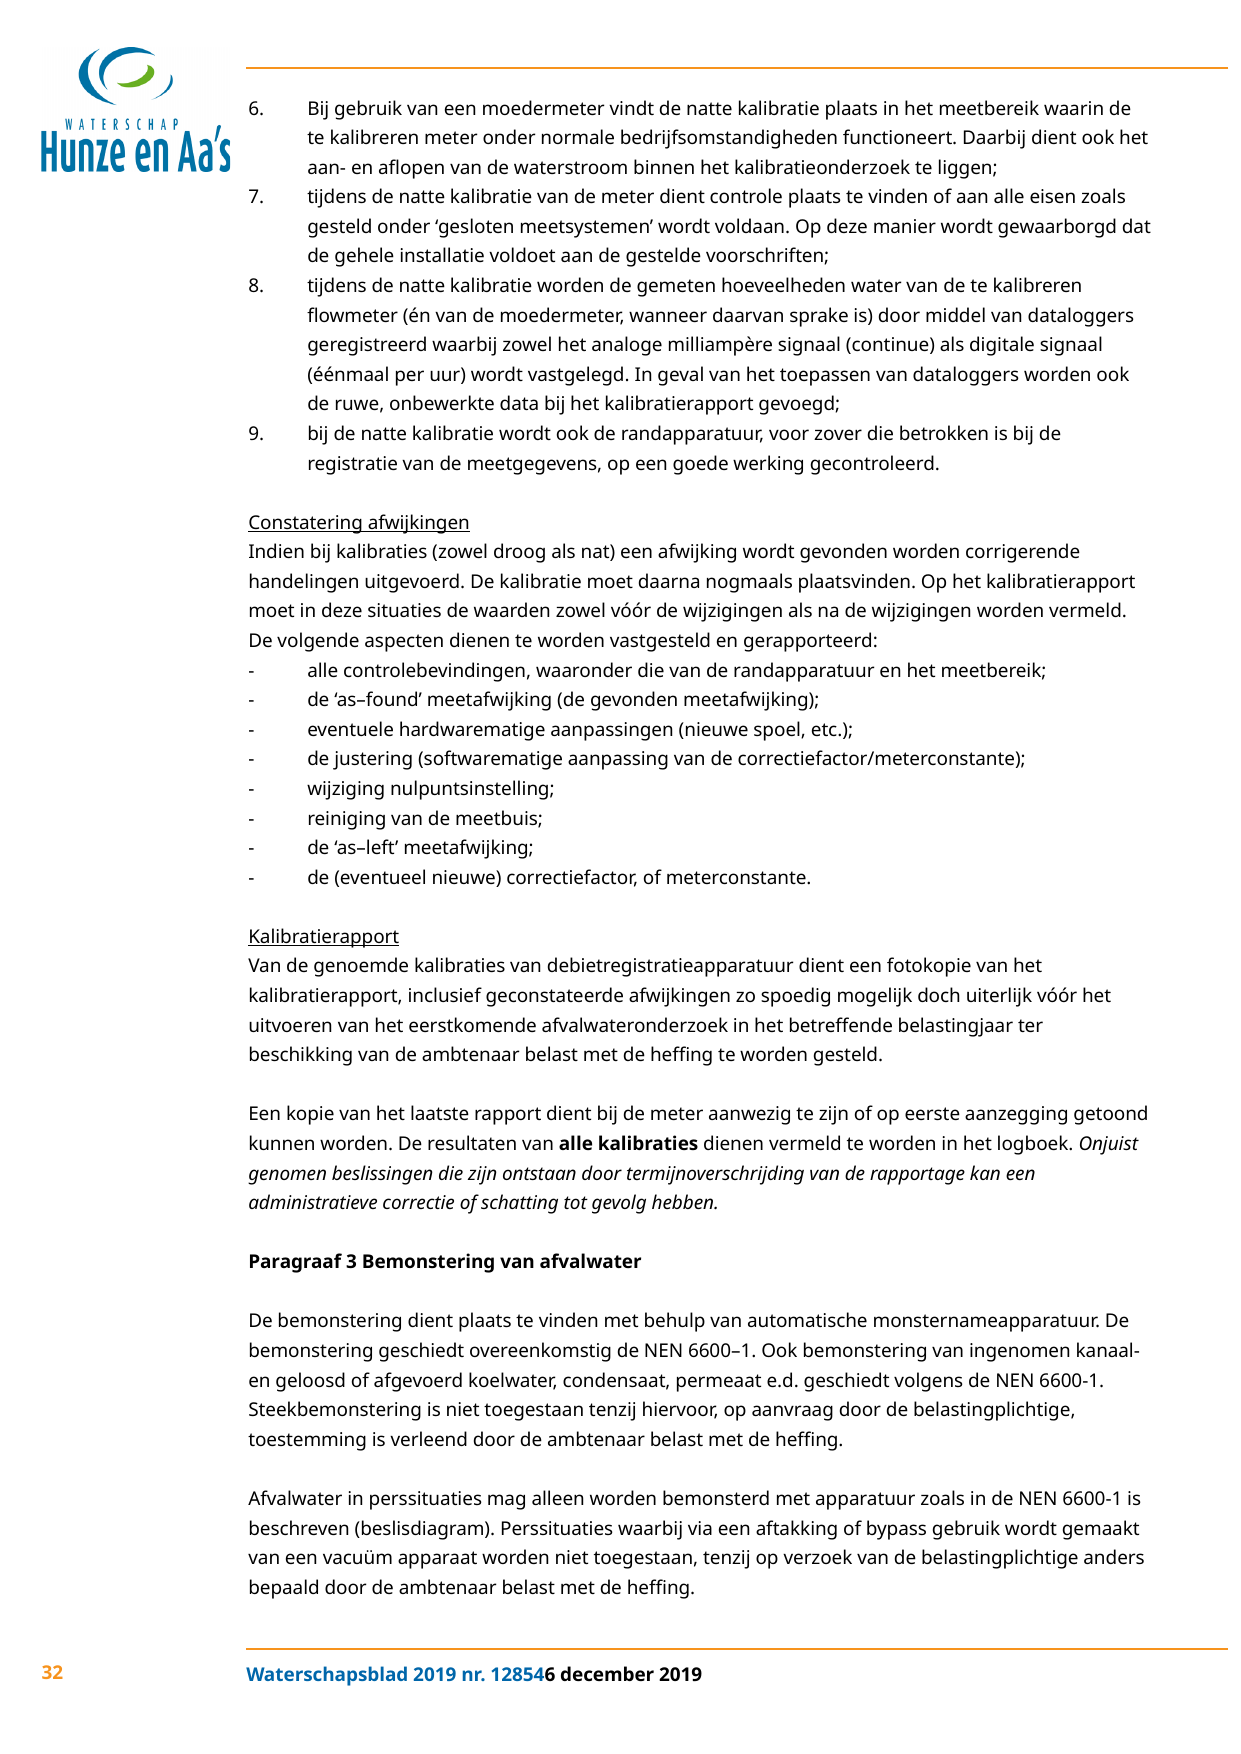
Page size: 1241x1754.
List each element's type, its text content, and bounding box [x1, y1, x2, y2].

list de (eventueel nieuwe) correctiefactor, of meterconstante. [248, 864, 1152, 890]
text Afvalwater in perssituaties mag alleen worden bemonsterd met apparatuur zoals in de NEN 6600-1 is beschreven (beslisdiagram). Perssituaties waarbij via een aftakking of bypass gebruik wordt gemaakt van een vacuüm apparaat worden niet toegestaan, tenzij op verzoek van de belastingplichtige anders bepaald door de ambtenaar belast met de heffing. [248, 1485, 1152, 1600]
list de ‘as–left’ meetafwijking; [248, 834, 1152, 860]
text Kalibratierapport [248, 923, 1152, 949]
picture [47, 154, 51, 172]
list tijdens de natte kalibratie van de meter dient controle plaats te vinden of aan alle eisen zoals gesteld onder ‘gesloten meetsystemen’ wordt voldaan. Op deze manier wordt gewaarborgd dat de gehele installatie voldoet aan de gestelde voorschriften; [248, 183, 1152, 268]
text Constatering afwijkingen [248, 509, 1152, 535]
list alle controlebevindingen, waaronder die van de randapparatuur en het meetbereik; [248, 657, 1152, 683]
list wijziging nulpuntsinstelling; [248, 775, 1152, 801]
text Van de genoemde kalibraties van debietregistratieapparatuur dient een fotokopie van het kalibratierapport, inclusief geconstateerde afwijkingen zo spoedig mogelijk doch uiterlijk vóór het uitvoeren van het eerstkomende afvalwateronderzoek in het betreffende belastingjaar ter beschikking van de ambtenaar belast met de heffing te worden gesteld. [248, 953, 1152, 1067]
list eventuele hardwarematige aanpassingen (nieuwe spoel, etc.); [248, 716, 1152, 742]
list reiniging van de meetbuis; [248, 805, 1152, 831]
list de ‘as–found’ meetafwijking (de gevonden meetafwijking); [248, 686, 1152, 712]
list bij de natte kalibratie wordt ook de randapparatuur, voor zover die betrokken is bij de registratie van de meetgegevens, op een goede werking gecontroleerd. [248, 420, 1152, 476]
picture [183, 163, 191, 172]
picture [41, 47, 231, 172]
list de justering (softwarematige aanpassing van de correctiefactor/meterconstante); [248, 746, 1152, 771]
text Een kopie van het laatste rapport dient bij de meter aanwezig te zijn of op eerste aanzegging getoond kunnen worden. De resultaten van alle kalibraties dienen vermeld te worden in het logboek. Onjuist genomen beslissingen die zijn ontstaan door termijnoverschrijding van de rapportage kan een administratieve correctie of schatting tot gevolg hebben. [248, 1101, 1152, 1215]
list Bij gebruik van een moedermeter vindt de natte kalibratie plaats in het meetbereik waarin de te kalibreren meter onder normale bedrijfsomstandigheden functioneert. Daarbij dient ook het aan- en aflopen van de waterstroom binnen het kalibratieonderzoek te liggen; [248, 95, 1152, 180]
picture [226, 145, 231, 156]
text De bemonstering dient plaats te vinden met behulp van automatische monsternameapparatuur. De bemonstering geschiedt overeenkomstig de NEN 6600–1. Ook bemonstering van ingenomen kanaal- en geloosd of afgevoerd koelwater, condensaat, permeaat e.d. geschiedt volgens de NEN 6600-1. Steekbemonstering is niet toegestaan tenzij hiervoor, op aanvraag door de belastingplichtige, toestemming is verleend door de ambtenaar belast met de heffing. [248, 1308, 1152, 1452]
list tijdens de natte kalibratie worden de gemeten hoeveelheden water van de te kalibreren flowmeter (én van de moedermeter, wanneer daarvan sprake is) door middel van dataloggers geregistreerd waarbij zowel het analoge milliampère signaal (continue) als digitale signaal (éénmaal per uur) wordt vastgelegd. In geval van het toepassen van dataloggers worden ook de ruwe, onbewerkte data bij het kalibratierapport gevoegd; [248, 272, 1152, 416]
text Indien bij kalibraties (zowel droog als nat) een afwijking wordt gevonden worden corrigerende handelingen uitgevoerd. De kalibratie moet daarna nogmaals plaatsvinden. Op het kalibratierapport moet in deze situaties de waarden zowel vóór de wijzigingen als na de wijzigingen worden vermeld. De volgende aspecten dienen te worden vastgesteld en gerapporteerd: [248, 538, 1152, 653]
text Paragraaf 3 Bemonstering van afvalwater [248, 1248, 1152, 1274]
